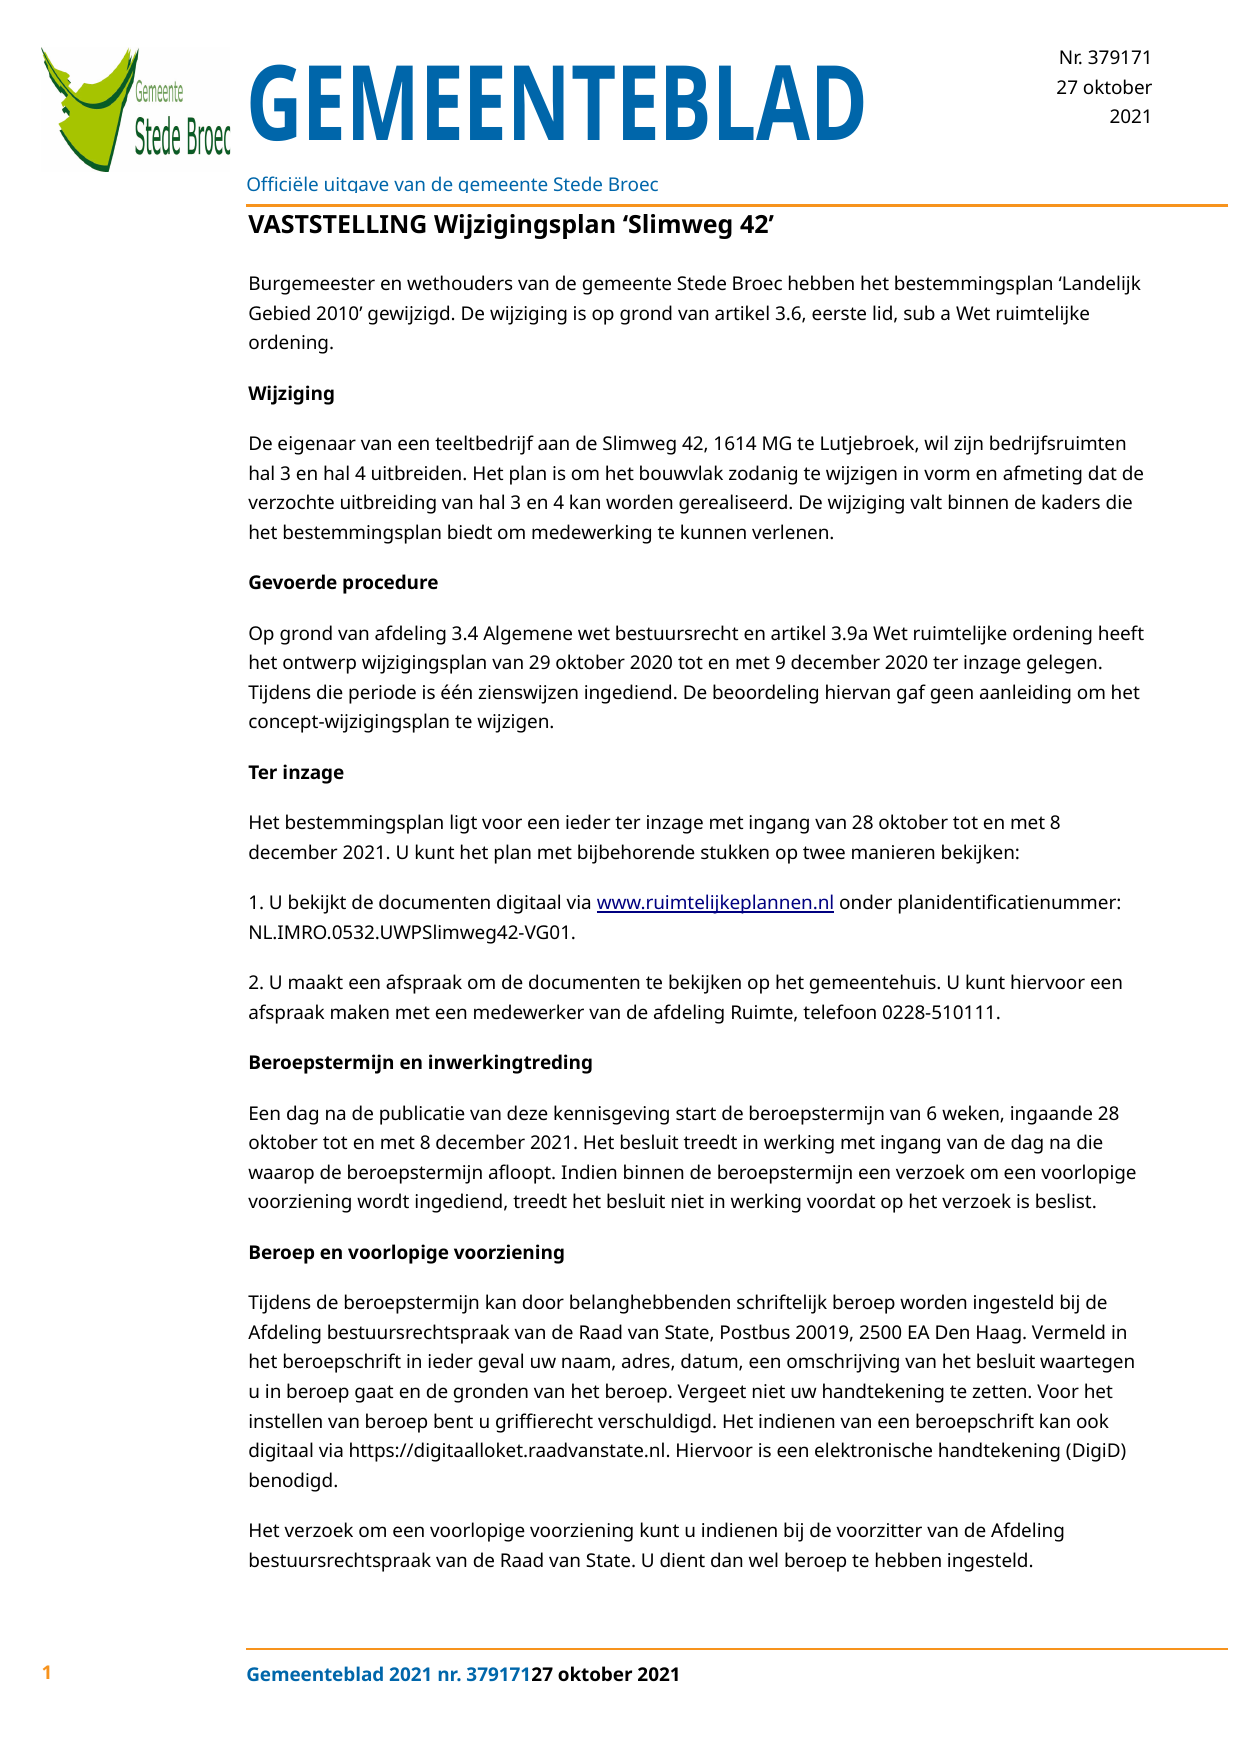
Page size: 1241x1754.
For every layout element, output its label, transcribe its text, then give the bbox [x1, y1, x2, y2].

text 1. U bekijkt de documenten digitaal via www.ruimtelijkeplannen.nl onder planidentificatienummer: NL.IMRO.0532.UWPSlimweg42-VG01. [248, 889, 1152, 945]
text Een dag na de publicatie van deze kennisgeving start de beroepstermijn van 6 weken, ingaande 28 oktober tot en met 8 december 2021. Het besluit treedt in werking met ingang van de dag na die waarop de beroepstermijn afloopt. Indien binnen de beroepstermijn een verzoek om een voorlopige voorziening wordt ingediend, treedt het besluit niet in werking voordat op het verzoek is beslist. [248, 1100, 1152, 1214]
text Tijdens de beroepstermijn kan door belanghebbenden schriftelijk beroep worden ingesteld bij de Afdeling bestuursrechtspraak van de Raad van State, Postbus 20019, 2500 EA Den Haag. Vermeld in het beroepschrift in ieder geval uw naam, adres, datum, een omschrijving van het besluit waartegen u in beroep gaat en de gronden van het beroep. Vergeet niet uw handtekening te zetten. Voor het instellen van beroep bent u griffierecht verschuldigd. Het indienen van een beroepschrift kan ook digitaal via https://digitaalloket.raadvanstate.nl. Hiervoor is een elektronische handtekening (DigiD) benodigd. [248, 1289, 1152, 1493]
text Ter inzage [248, 759, 1152, 785]
text Wijziging [248, 380, 1152, 406]
text De eigenaar van een teeltbedrijf aan de Slimweg 42, 1614 MG te Lutjebroek, wil zijn bedrijfsruimten hal 3 en hal 4 uitbreiden. Het plan is om het bouwvlak zodanig te wijzigen in vorm en afmeting dat de verzochte uitbreiding van hal 3 en 4 kan worden gerealiseerd. De wijziging valt binnen de kaders die het bestemmingsplan biedt om medewerking te kunnen verlenen. [248, 430, 1152, 545]
text 2. U maakt een afspraak om de documenten te bekijken op het gemeentehuis. U kunt hiervoor een afspraak maken met een medewerker van de afdeling Ruimte, telefoon 0228-510111. [248, 969, 1152, 1025]
text Het verzoek om een voorlopige voorziening kunt u indienen bij de voorzitter van de Afdeling bestuursrechtspraak van de Raad van State. U dient dan wel beroep te hebben ingesteld. [248, 1517, 1152, 1573]
picture [41, 47, 231, 172]
text Op grond van afdeling 3.4 Algemene wet bestuursrecht en artikel 3.9a Wet ruimtelijke ordening heeft het ontwerp wijzigingsplan van 29 oktober 2020 tot en met 9 december 2020 ter inzage gelegen. Tijdens die periode is één zienswijzen ingediend. De beoordeling hiervan gaf geen aanleiding om het concept-wijzigingsplan te wijzigen. [248, 620, 1152, 734]
text VASTSTELLING Wijzigingsplan ‘Slimweg 42’ [248, 207, 1152, 241]
text Gevoerde procedure [248, 569, 1152, 595]
text Beroep en voorlopige voorziening [248, 1239, 1152, 1265]
text Burgemeester en wethouders van de gemeente Stede Broec hebben het bestemmingsplan ‘Landelijk Gebied 2010’ gewijzigd. De wijziging is op grond van artikel 3.6, eerste lid, sub a Wet ruimtelijke ordening. [248, 270, 1152, 355]
text Beroepstermijn en inwerkingtreding [248, 1049, 1152, 1075]
text Het bestemmingsplan ligt voor een ieder ter inzage met ingang van 28 oktober tot en met 8 december 2021. U kunt het plan met bijbehorende stukken op twee manieren bekijken: [248, 809, 1152, 865]
